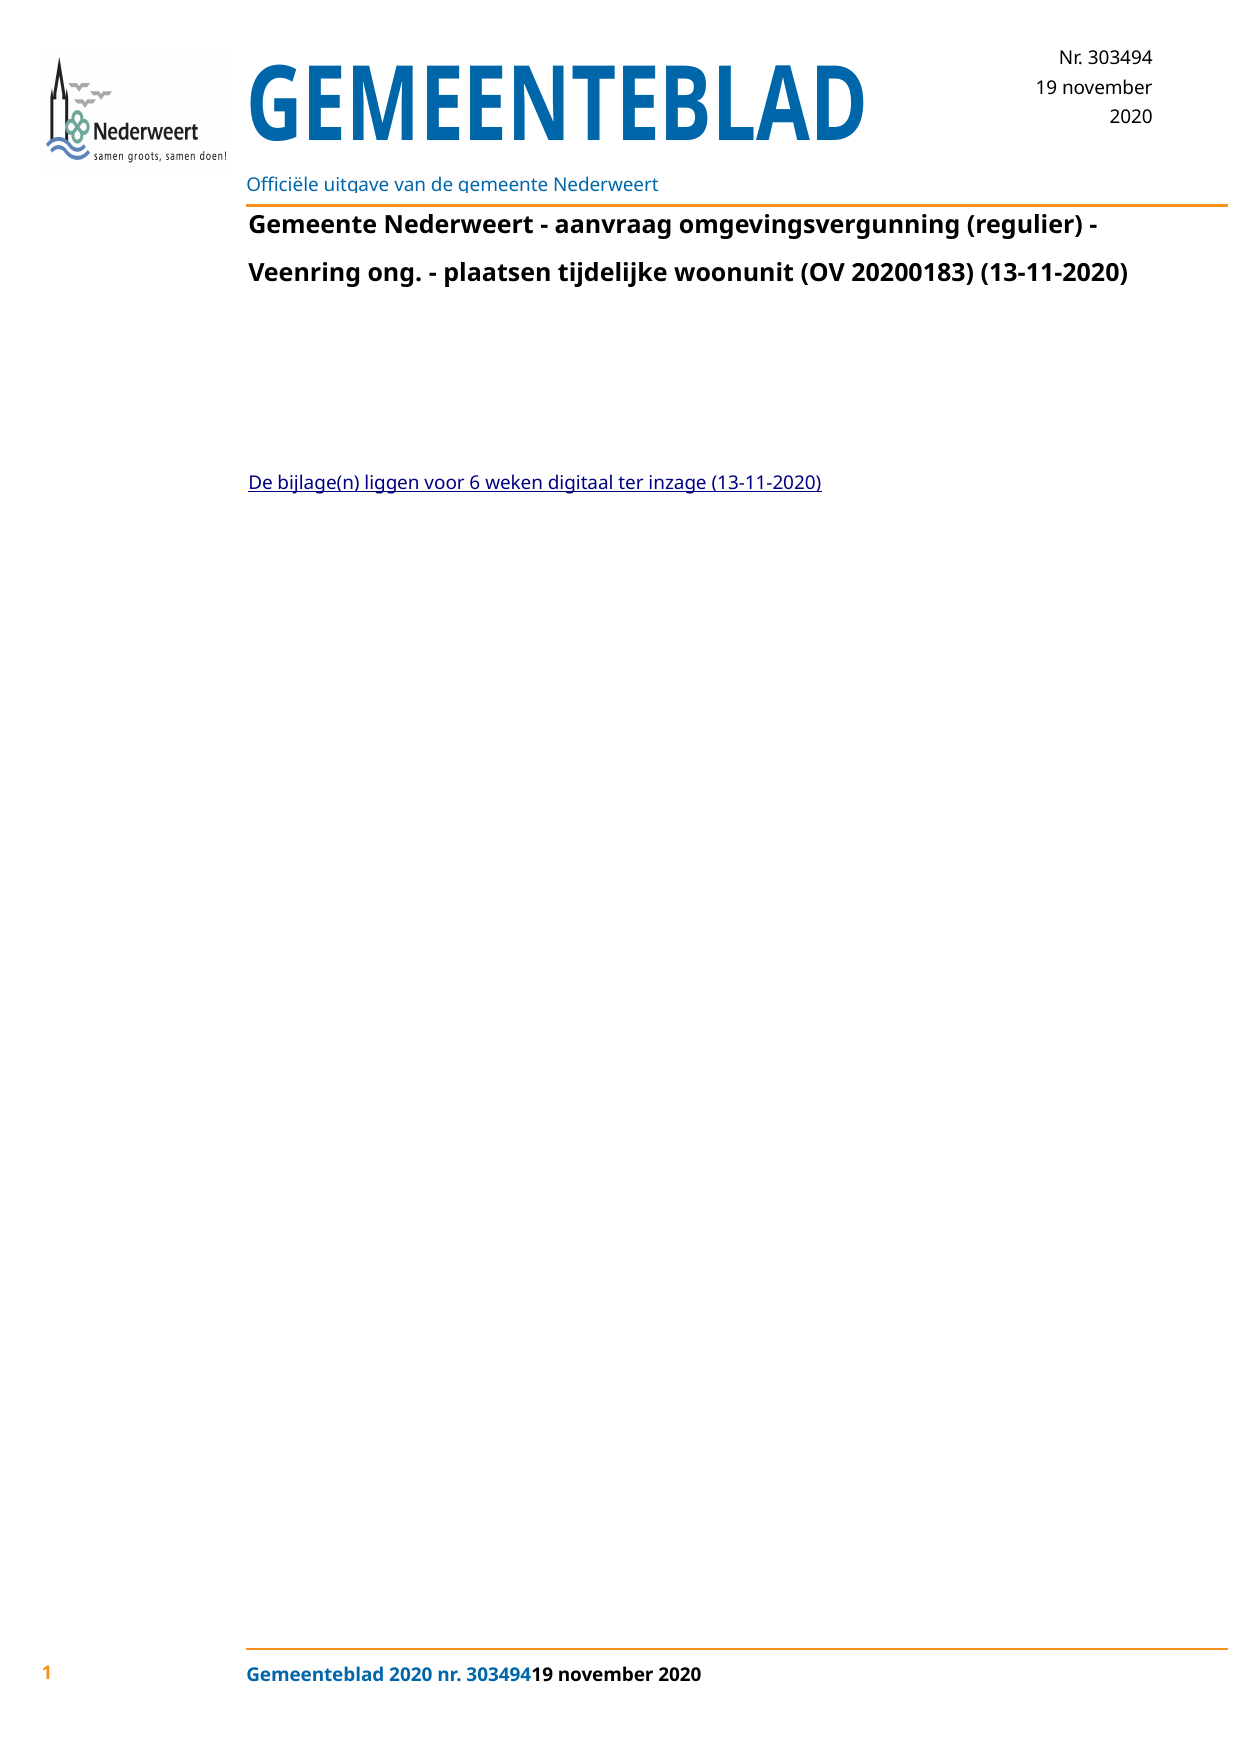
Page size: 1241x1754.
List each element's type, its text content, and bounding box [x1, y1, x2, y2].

picture [41, 47, 231, 172]
text De bijlage(n) liggen voor 6 weken digitaal ter inzage (13-11-2020) [248, 469, 1152, 495]
text Gemeente Nederweert - aanvraag omgevingsvergunning (regulier) - Veenring ong. - plaatsen tijdelijke woonunit (OV 20200183) (13-11-2020) [248, 207, 1152, 288]
